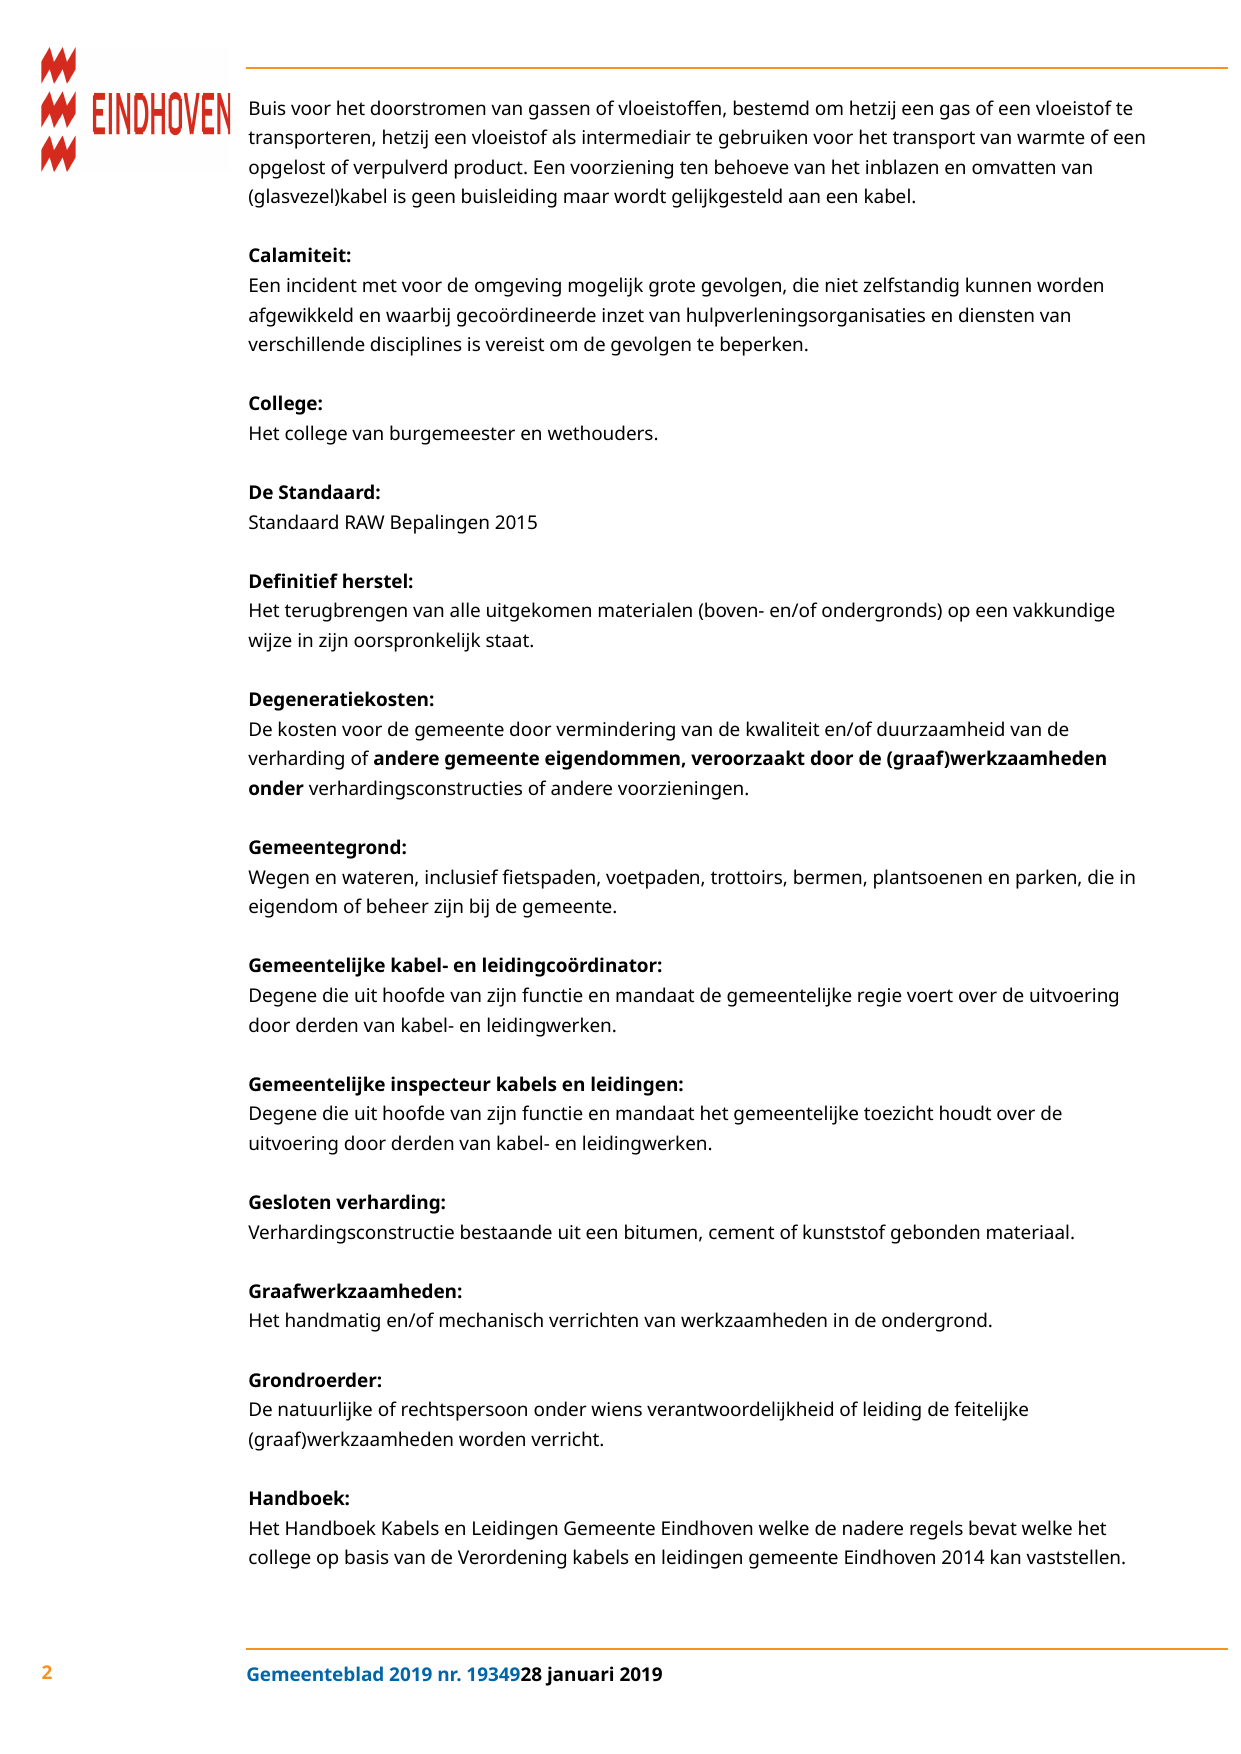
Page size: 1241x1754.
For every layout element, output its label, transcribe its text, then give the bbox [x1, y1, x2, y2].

text Het terugbrengen van alle uitgekomen materialen (boven- en/of ondergronds) op een vakkundige wijze in zijn oorspronkelijk staat. [248, 598, 1152, 653]
text De kosten voor de gemeente door vermindering van de kwaliteit en/of duurzaamheid van de verharding of andere gemeente eigendommen, veroorzaakt door de (graaf)werkzaamheden onder verhardingsconstructies of andere voorzieningen. [248, 716, 1152, 801]
text Graafwerkzaamheden: [248, 1278, 1152, 1304]
text Het Handboek Kabels en Leidingen Gemeente Eindhoven welke de nadere regels bevat welke het college op basis van de Verordening kabels en leidingen gemeente Eindhoven 2014 kan vaststellen. [248, 1515, 1152, 1570]
text Gemeentelijke inspecteur kabels en leidingen: [248, 1071, 1152, 1097]
picture [41, 47, 231, 172]
text Calamiteit: [248, 243, 1152, 268]
text Gesloten verharding: [248, 1189, 1152, 1215]
text Wegen en wateren, inclusief fietspaden, voetpaden, trottoirs, bermen, plantsoenen en parken, die in eigendom of beheer zijn bij de gemeente. [248, 864, 1152, 919]
text Een incident met voor de omgeving mogelijk grote gevolgen, die niet zelfstandig kunnen worden afgewikkeld en waarbij gecoördineerde inzet van hulpverleningsorganisaties en diensten van verschillende disciplines is vereist om de gevolgen te beperken. [248, 272, 1152, 357]
text College: [248, 391, 1152, 416]
text Gemeentelijke kabel- en leidingcoördinator: [248, 953, 1152, 978]
text Het college van burgemeester en wethouders. [248, 420, 1152, 446]
text Buis voor het doorstromen van gassen of vloeistoffen, bestemd om hetzij een gas of een vloeistof te transporteren, hetzij een vloeistof als intermediair te gebruiken voor het transport van warmte of een opgelost of verpulverd product. Een voorziening ten behoeve van het inblazen en omvatten van (glasvezel)kabel is geen buisleiding maar wordt gelijkgesteld aan een kabel. [248, 95, 1152, 209]
text Definitief herstel: [248, 568, 1152, 594]
text Gemeentegrond: [248, 834, 1152, 860]
text Grondroerder: [248, 1367, 1152, 1393]
text Verhardingsconstructie bestaande uit een bitumen, cement of kunststof gebonden materiaal. [248, 1219, 1152, 1245]
text De Standaard: [248, 479, 1152, 505]
text Degeneratiekosten: [248, 686, 1152, 712]
text Degene die uit hoofde van zijn functie en mandaat de gemeentelijke regie voert over de uitvoering door derden van kabel- en leidingwerken. [248, 982, 1152, 1038]
text Degene die uit hoofde van zijn functie en mandaat het gemeentelijke toezicht houdt over de uitvoering door derden van kabel- en leidingwerken. [248, 1101, 1152, 1156]
text De natuurlijke of rechtspersoon onder wiens verantwoordelijkheid of leiding de feitelijke (graaf)werkzaamheden worden verricht. [248, 1396, 1152, 1452]
text Standaard RAW Bepalingen 2015 [248, 509, 1152, 535]
text Het handmatig en/of mechanisch verrichten van werkzaamheden in de ondergrond. [248, 1308, 1152, 1333]
text Handboek: [248, 1485, 1152, 1511]
